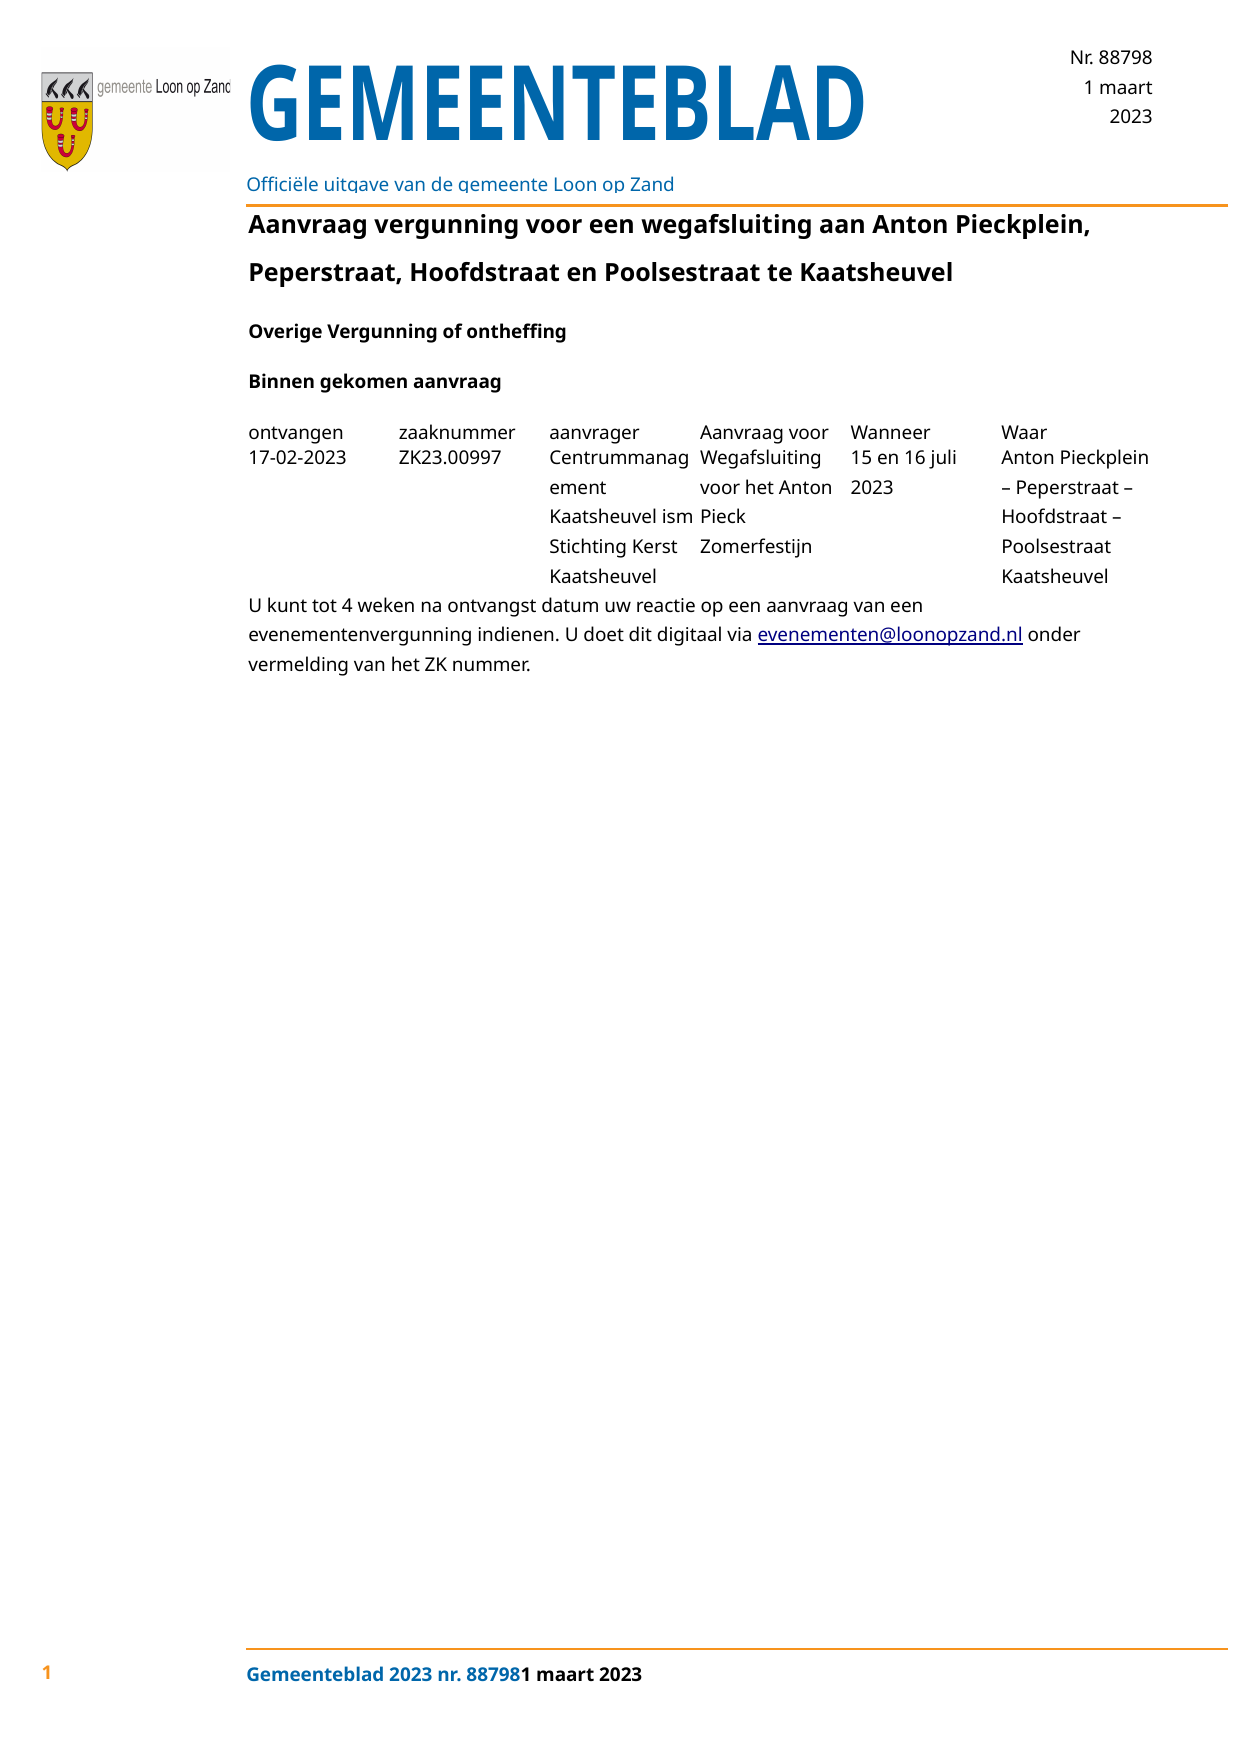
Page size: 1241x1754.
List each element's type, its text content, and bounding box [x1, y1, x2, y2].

table_cell 15 en 16 juli 2023 [850, 445, 1001, 589]
table_header Waar [1001, 419, 1152, 444]
text Aanvraag vergunning voor een wegafsluiting aan Anton Pieckplein, Peperstraat, Hoofdstraat en Poolsestraat te Kaatsheuvel [248, 207, 1152, 288]
picture [41, 47, 231, 172]
table_cell ZK23.00997 [399, 445, 549, 589]
table_header aanvrager [549, 419, 700, 444]
table_header Wanneer [850, 419, 1001, 444]
table_header ontvangen [248, 419, 398, 444]
table_header zaaknummer [399, 419, 549, 444]
table_cell 17-02-2023 [248, 445, 398, 589]
text Overige Vergunning of ontheffing [248, 318, 1152, 344]
text U kunt tot 4 weken na ontvangst datum uw reactie op een aanvraag van een evenementenvergunning indienen. U doet dit digitaal via evenementen@loonopzand.nl onder vermelding van het ZK nummer. [248, 592, 1152, 677]
text Binnen gekomen aanvraag [248, 368, 1152, 394]
table_cell Anton Pieckplein – Peperstraat – Hoofdstraat – Poolsestraat Kaatsheuvel [1001, 445, 1152, 589]
table_cell Wegafsluiting voor het Anton Pieck Zomerfestijn [700, 445, 850, 589]
table_header Aanvraag voor [700, 419, 850, 444]
table_cell Centrummanagement Kaatsheuvel ism Stichting Kerst Kaatsheuvel [549, 445, 700, 589]
